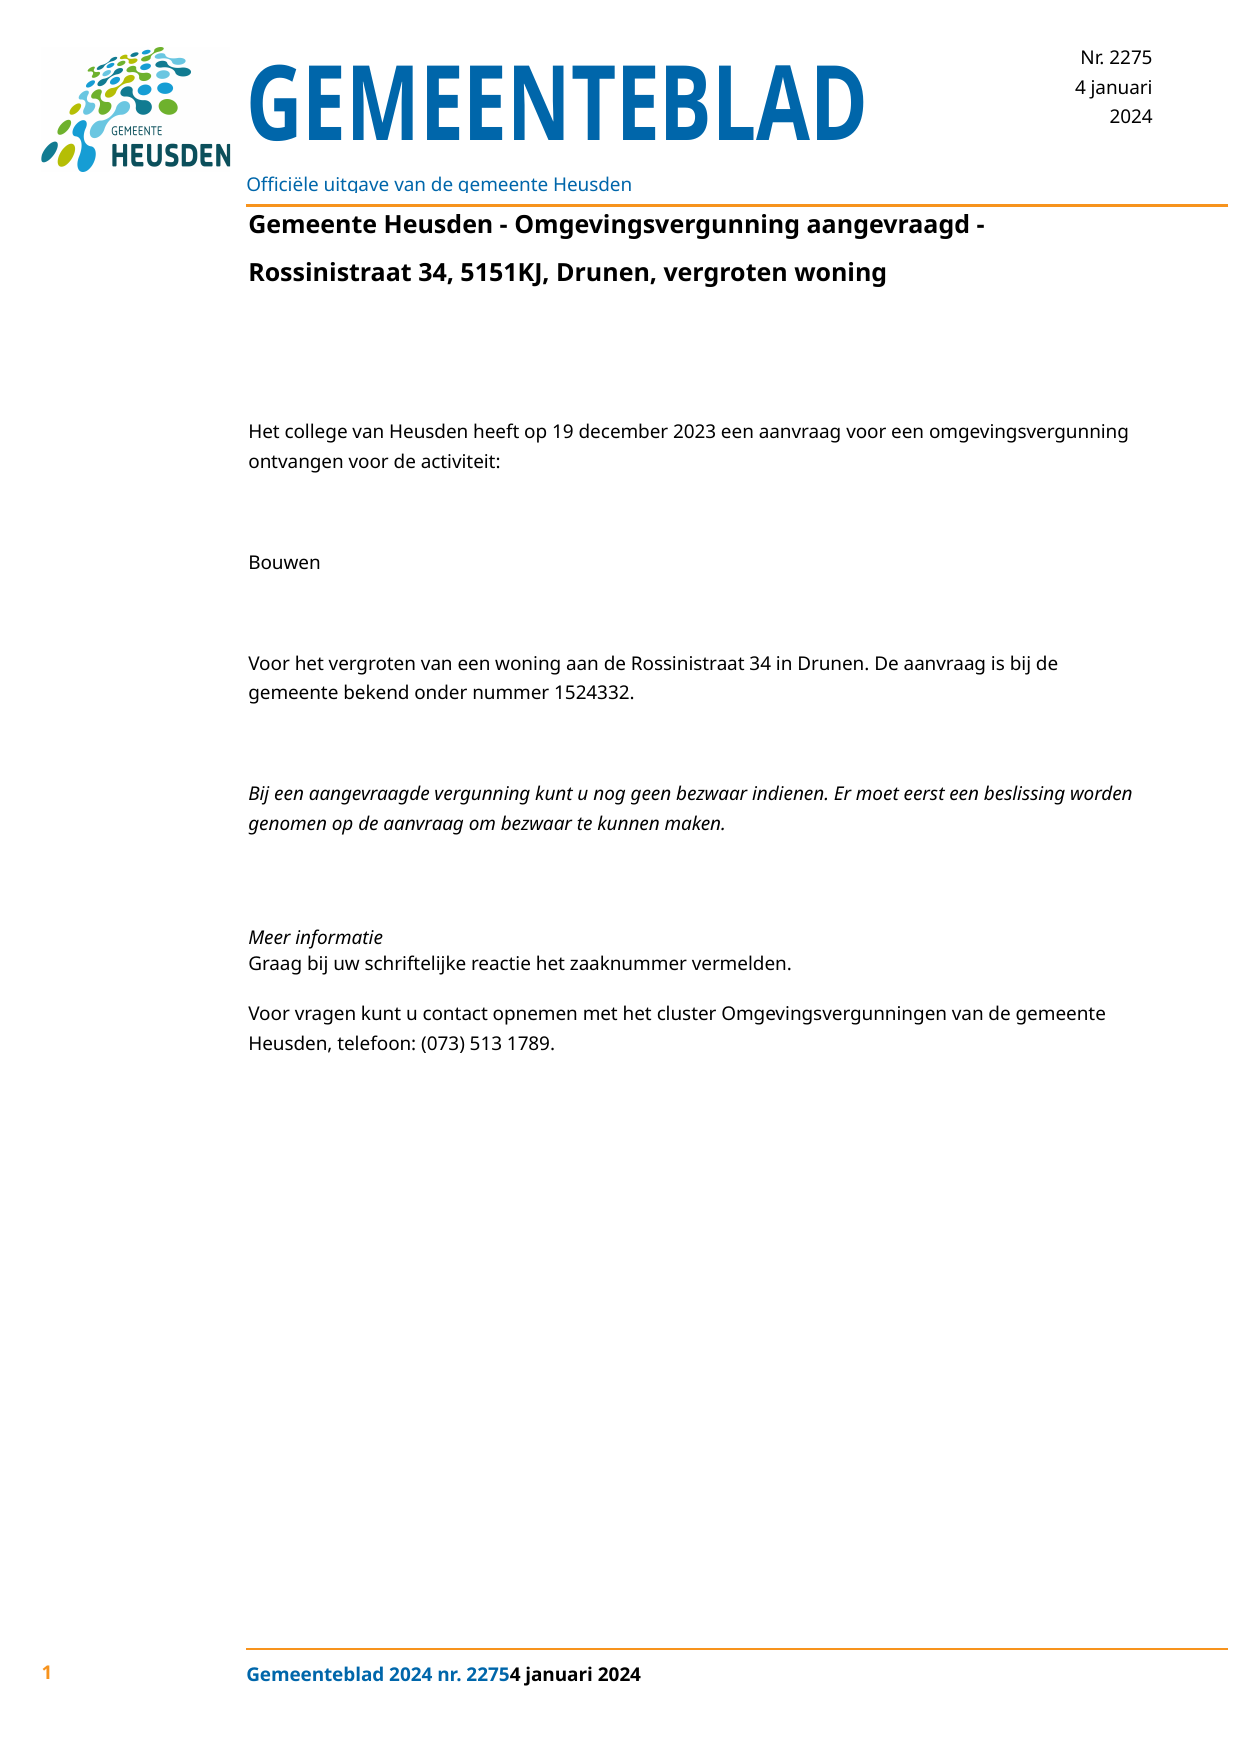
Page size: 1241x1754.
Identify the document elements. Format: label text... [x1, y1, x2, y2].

text Voor het vergroten van een woning aan de Rossinistraat 34 in Drunen. De aanvraag is bij de gemeente bekend onder nummer 1524332. [248, 650, 1152, 705]
text Bij een aangevraagde vergunning kunt u nog geen bezwaar indienen. Er moet eerst een beslissing worden genomen op de aanvraag om bezwaar te kunnen maken. [248, 780, 1152, 836]
text Graag bij uw schriftelijke reactie het zaaknummer vermelden. [248, 950, 1152, 976]
text Bouwen [248, 549, 1152, 575]
text Meer informatie [248, 924, 1152, 950]
text Voor vragen kunt u contact opnemen met het cluster Omgevingsvergunningen van de gemeente Heusden, telefoon: (073) 513 1789. [248, 1001, 1152, 1056]
text Gemeente Heusden - Omgevingsvergunning aangevraagd - Rossinistraat 34, 5151KJ, Drunen, vergroten woning [248, 207, 1152, 288]
picture [41, 47, 231, 172]
text Het college van Heusden heeft op 19 december 2023 een aanvraag voor een omgevingsvergunning ontvangen voor de activiteit: [248, 419, 1152, 474]
